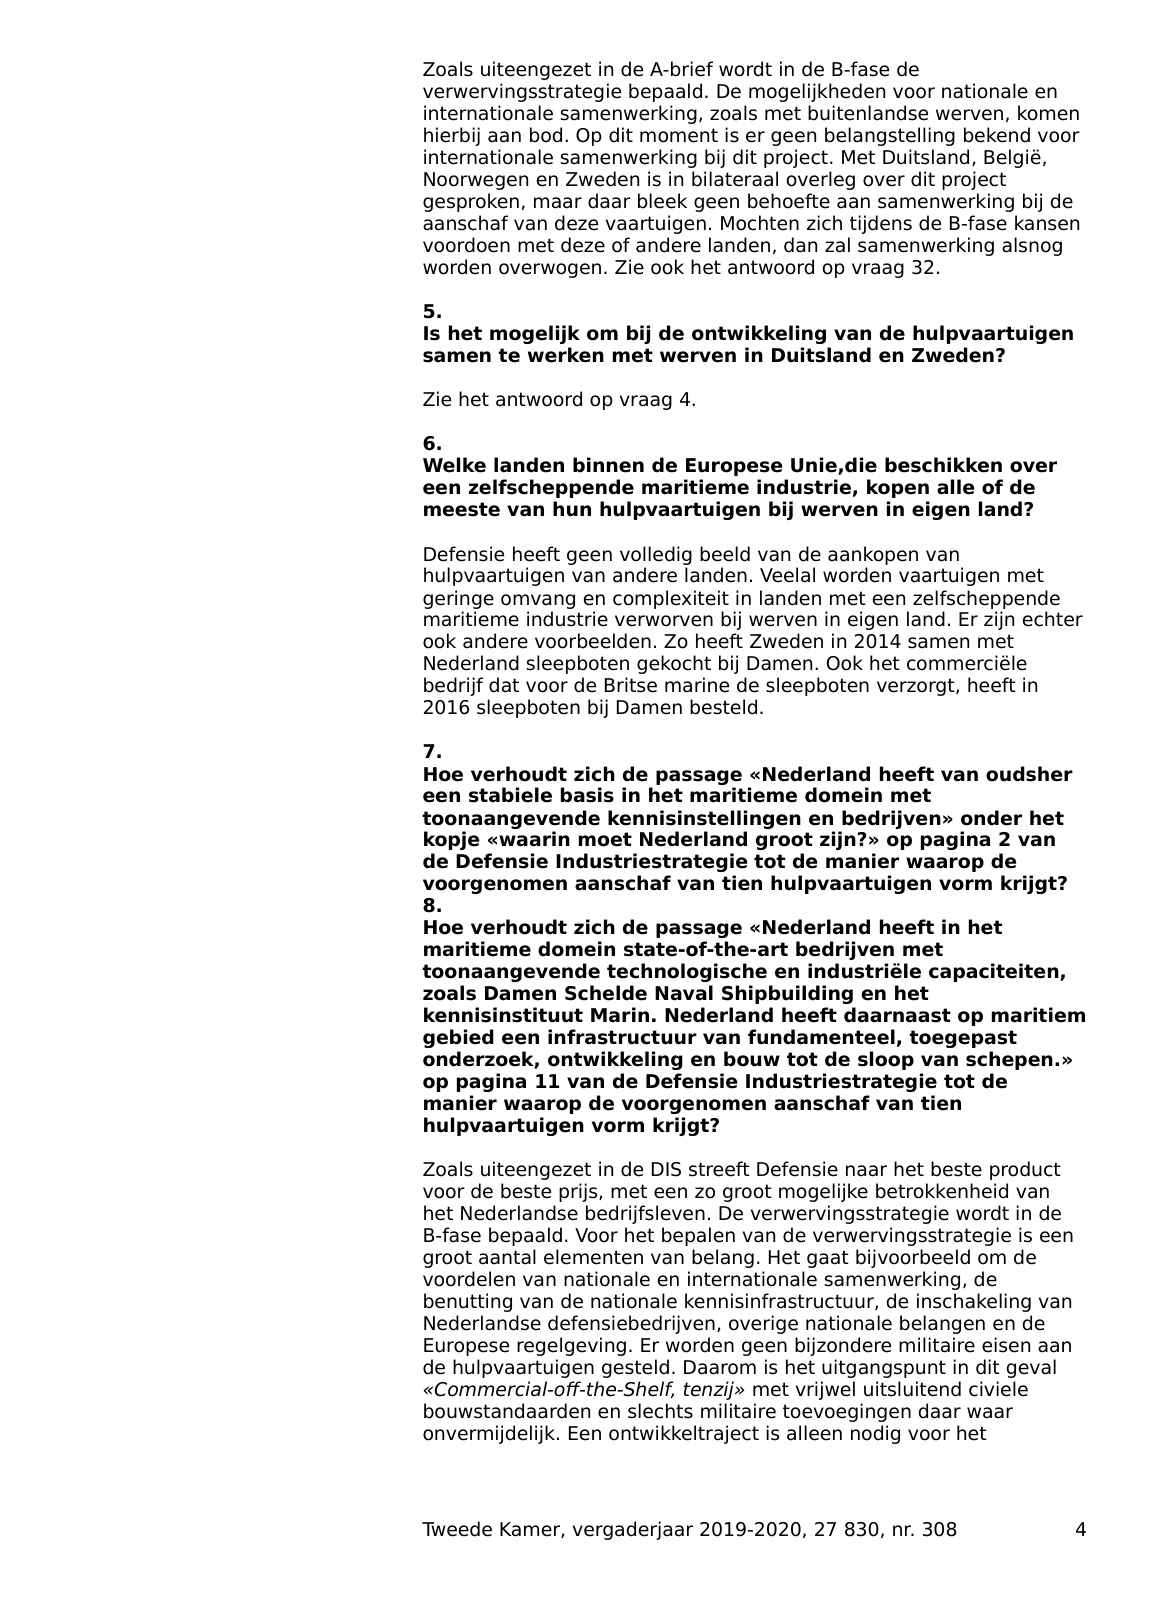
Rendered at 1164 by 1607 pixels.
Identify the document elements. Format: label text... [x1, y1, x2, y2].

text 6. [422, 433, 1087, 455]
text 7. [422, 741, 1087, 763]
text Hoe verhoudt zich de passage «Nederland heeft in het maritieme domein state-of-the-art bedrijven met toonaangevende technologische en industriële capaciteiten, zoals Damen Schelde Naval Shipbuilding en het kennisinstituut Marin. Nederland heeft daarnaast op maritiem gebied een infrastructuur van fundamenteel, toegepast onderzoek, ontwikkeling en bouw tot de sloop van schepen.» op pagina 11 van de Defensie Industriestrategie tot de manier waarop de voorgenomen aanschaf van tien hulpvaartuigen vorm krijgt? [422, 917, 1087, 1137]
text Welke landen binnen de Europese Unie,die beschikken over een zelfscheppende maritieme industrie, kopen alle of de meeste van hun hulpvaartuigen bij werven in eigen land? [422, 455, 1087, 521]
text Zie het antwoord op vraag 4. [422, 389, 1087, 411]
text Defensie heeft geen volledig beeld van de aankopen van hulpvaartuigen van andere landen. Veelal worden vaartuigen met geringe omvang en complexiteit in landen met een zelfscheppende maritieme industrie verworven bij werven in eigen land. Er zijn echter ook andere voorbeelden. Zo heeft Zweden in 2014 samen met Nederland sleepboten gekocht bij Damen. Ook het commerciële bedrijf dat voor de Britse marine de sleepboten verzorgt, heeft in 2016 sleepboten bij Damen besteld. [422, 543, 1087, 719]
text Is het mogelijk om bij de ontwikkeling van de hulpvaartuigen samen te werken met werven in Duitsland en Zweden? [422, 323, 1087, 367]
text 8. [422, 895, 1087, 917]
text Zoals uiteengezet in de DIS streeft Defensie naar het beste product voor de beste prijs, met een zo groot mogelijke betrokkenheid van het Nederlandse bedrijfsleven. De verwervingsstrategie wordt in de B-fase bepaald. Voor het bepalen van de verwervingsstrategie is een groot aantal elementen van belang. Het gaat bijvoorbeeld om de voordelen van nationale en internationale samenwerking, de benutting van de nationale kennisinfrastructuur, de inschakeling van Nederlandse defensiebedrijven, overige nationale belangen en de Europese regelgeving. Er worden geen bijzondere militaire eisen aan de hulpvaartuigen gesteld. Daarom is het uitgangspunt in dit geval «Commercial-off-the-Shelf, tenzij» met vrijwel uitsluitend civiele bouwstandaarden en slechts militaire toevoegingen daar waar onvermijdelijk. Een ontwikkeltraject is alleen nodig voor het [422, 1159, 1087, 1445]
text Zoals uiteengezet in de A-brief wordt in de B-fase de verwervingsstrategie bepaald. De mogelijkheden voor nationale en internationale samenwerking, zoals met buitenlandse werven, komen hierbij aan bod. Op dit moment is er geen belangstelling bekend voor internationale samenwerking bij dit project. Met Duitsland, België, Noorwegen en Zweden is in bilateraal overleg over dit project gesproken, maar daar bleek geen behoefte aan samenwerking bij de aanschaf van deze vaartuigen. Mochten zich tijdens de B-fase kansen voordoen met deze of andere landen, dan zal samenwerking alsnog worden overwogen. Zie ook het antwoord op vraag 32. [422, 59, 1087, 279]
text 5. [422, 301, 1087, 323]
text Hoe verhoudt zich de passage «Nederland heeft van oudsher een stabiele basis in het maritieme domein met toonaangevende kennisinstellingen en bedrijven» onder het kopje «waarin moet Nederland groot zijn?» op pagina 2 van de Defensie Industriestrategie tot de manier waarop de voorgenomen aanschaf van tien hulpvaartuigen vorm krijgt? [422, 763, 1087, 895]
